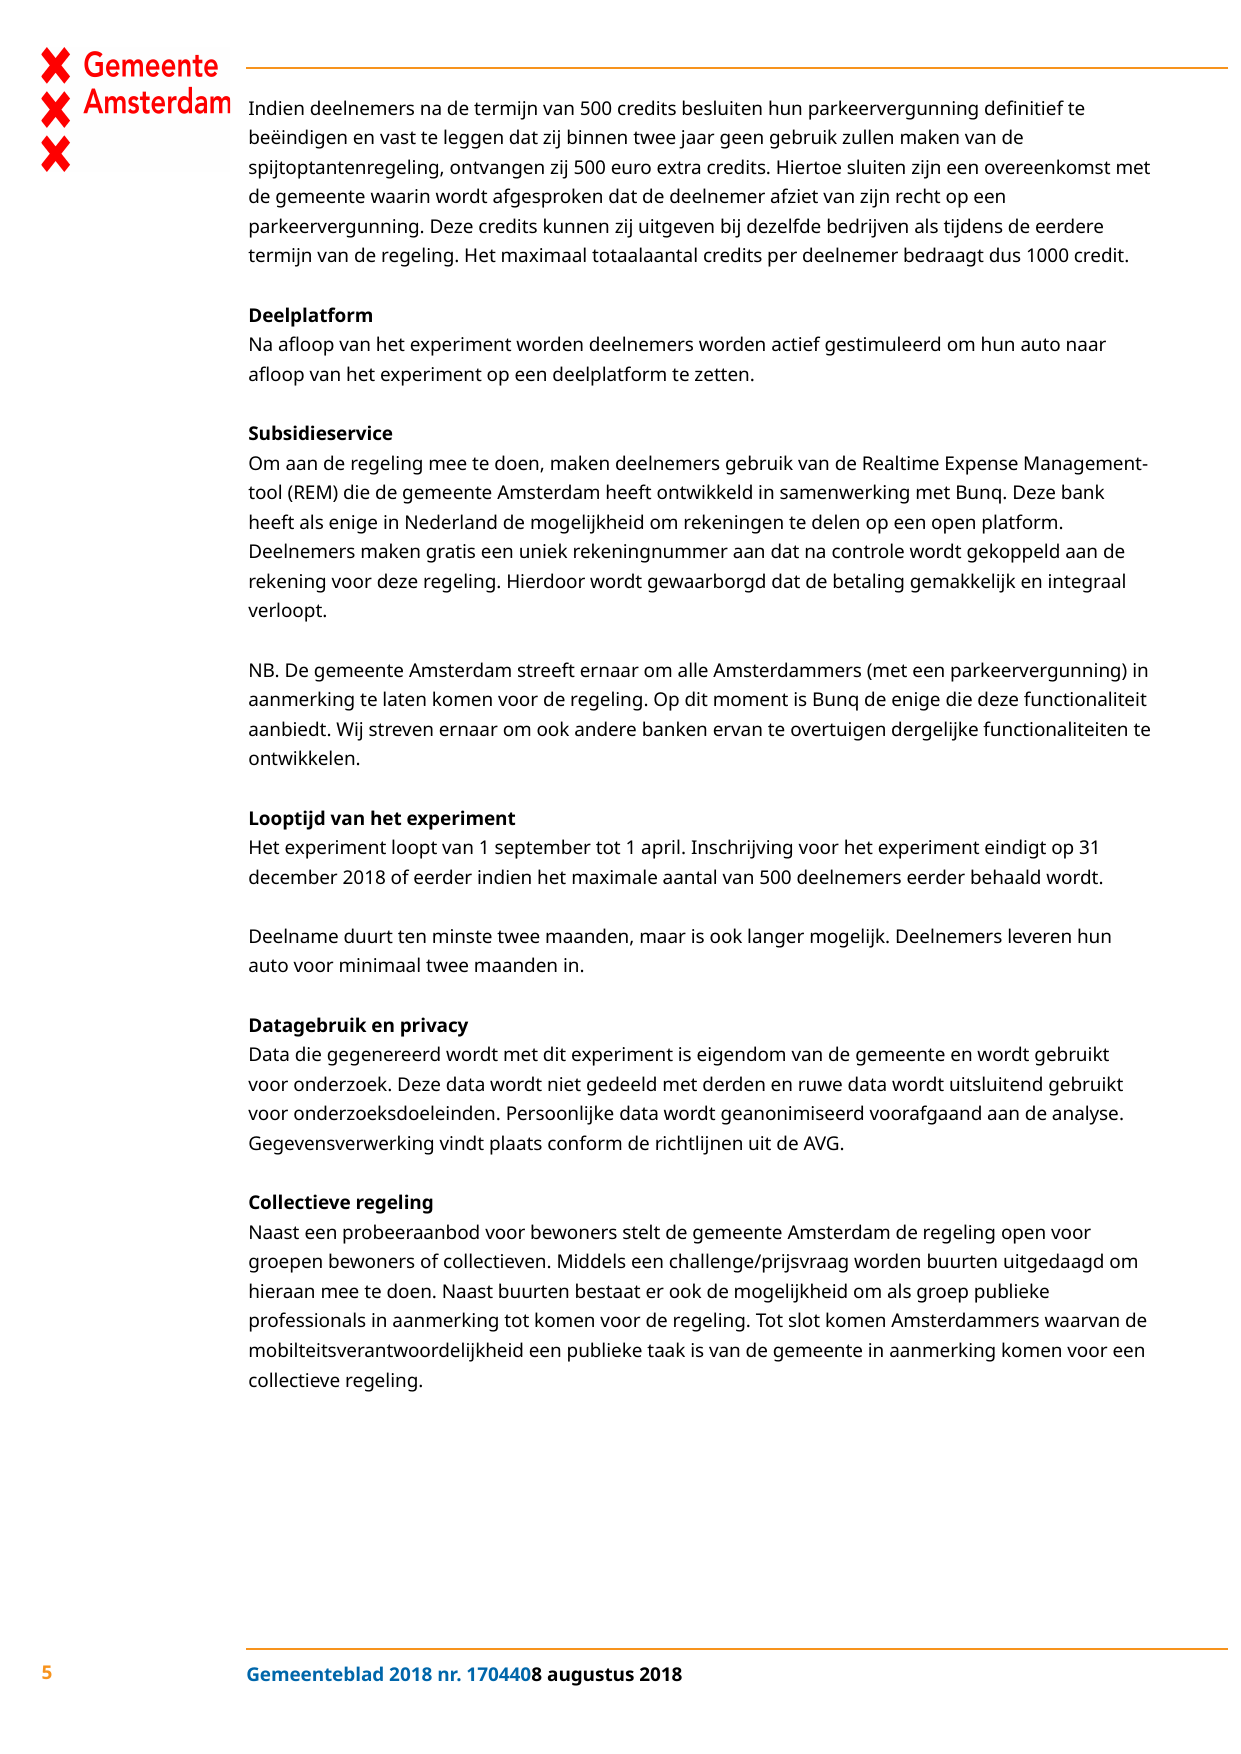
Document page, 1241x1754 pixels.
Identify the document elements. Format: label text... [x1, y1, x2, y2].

text Collectieve regeling [248, 1189, 1152, 1215]
text Datagebruik en privacy [248, 1012, 1152, 1038]
text Subsidieservice [248, 420, 1152, 446]
text Om aan de regeling mee te doen, maken deelnemers gebruik van de Realtime Expense Management-tool (REM) die de gemeente Amsterdam heeft ontwikkeld in samenwerking met Bunq. Deze bank heeft als enige in Nederland de mogelijkheid om rekeningen te delen op een open platform. Deelnemers maken gratis een uniek rekeningnummer aan dat na controle wordt gekoppeld aan de rekening voor deze regeling. Hierdoor wordt gewaarborgd dat de betaling gemakkelijk en integraal verloopt. [248, 450, 1152, 623]
text Naast een probeeraanbod voor bewoners stelt de gemeente Amsterdam de regeling open voor groepen bewoners of collectieven. Middels een challenge/prijsvraag worden buurten uitgedaagd om hieraan mee te doen. Naast buurten bestaat er ook de mogelijkheid om als groep publieke professionals in aanmerking tot komen voor de regeling. Tot slot komen Amsterdammers waarvan de mobilteitsverantwoordelijkheid een publieke taak is van de gemeente in aanmerking komen voor een collectieve regeling. [248, 1219, 1152, 1393]
text Het experiment loopt van 1 september tot 1 april. Inschrijving voor het experiment eindigt op 31 december 2018 of eerder indien het maximale aantal van 500 deelnemers eerder behaald wordt. [248, 834, 1152, 890]
text Na afloop van het experiment worden deelnemers worden actief gestimuleerd om hun auto naar afloop van het experiment op een deelplatform te zetten. [248, 331, 1152, 387]
text Deelplatform [248, 302, 1152, 328]
text Looptijd van het experiment [248, 805, 1152, 831]
picture [41, 47, 231, 172]
text NB. De gemeente Amsterdam streeft ernaar om alle Amsterdammers (met een parkeervergunning) in aanmerking te laten komen voor de regeling. Op dit moment is Bunq de enige die deze functionaliteit aanbiedt. Wij streven ernaar om ook andere banken ervan te overtuigen dergelijke functionaliteiten te ontwikkelen. [248, 657, 1152, 771]
text Indien deelnemers na de termijn van 500 credits besluiten hun parkeervergunning definitief te beëindigen en vast te leggen dat zij binnen twee jaar geen gebruik zullen maken van de spijtoptantenregeling, ontvangen zij 500 euro extra credits. Hiertoe sluiten zijn een overeenkomst met de gemeente waarin wordt afgesproken dat de deelnemer afziet van zijn recht op een parkeervergunning. Deze credits kunnen zij uitgeven bij dezelfde bedrijven als tijdens de eerdere termijn van de regeling. Het maximaal totaalaantal credits per deelnemer bedraagt dus 1000 credit. [248, 95, 1152, 268]
text Data die gegenereerd wordt met dit experiment is eigendom van de gemeente en wordt gebruikt voor onderzoek. Deze data wordt niet gedeeld met derden en ruwe data wordt uitsluitend gebruikt voor onderzoeksdoeleinden. Persoonlijke data wordt geanonimiseerd voorafgaand aan de analyse. Gegevensverwerking vindt plaats conform de richtlijnen uit de AVG. [248, 1041, 1152, 1156]
text Deelname duurt ten minste twee maanden, maar is ook langer mogelijk. Deelnemers leveren hun auto voor minimaal twee maanden in. [248, 923, 1152, 978]
